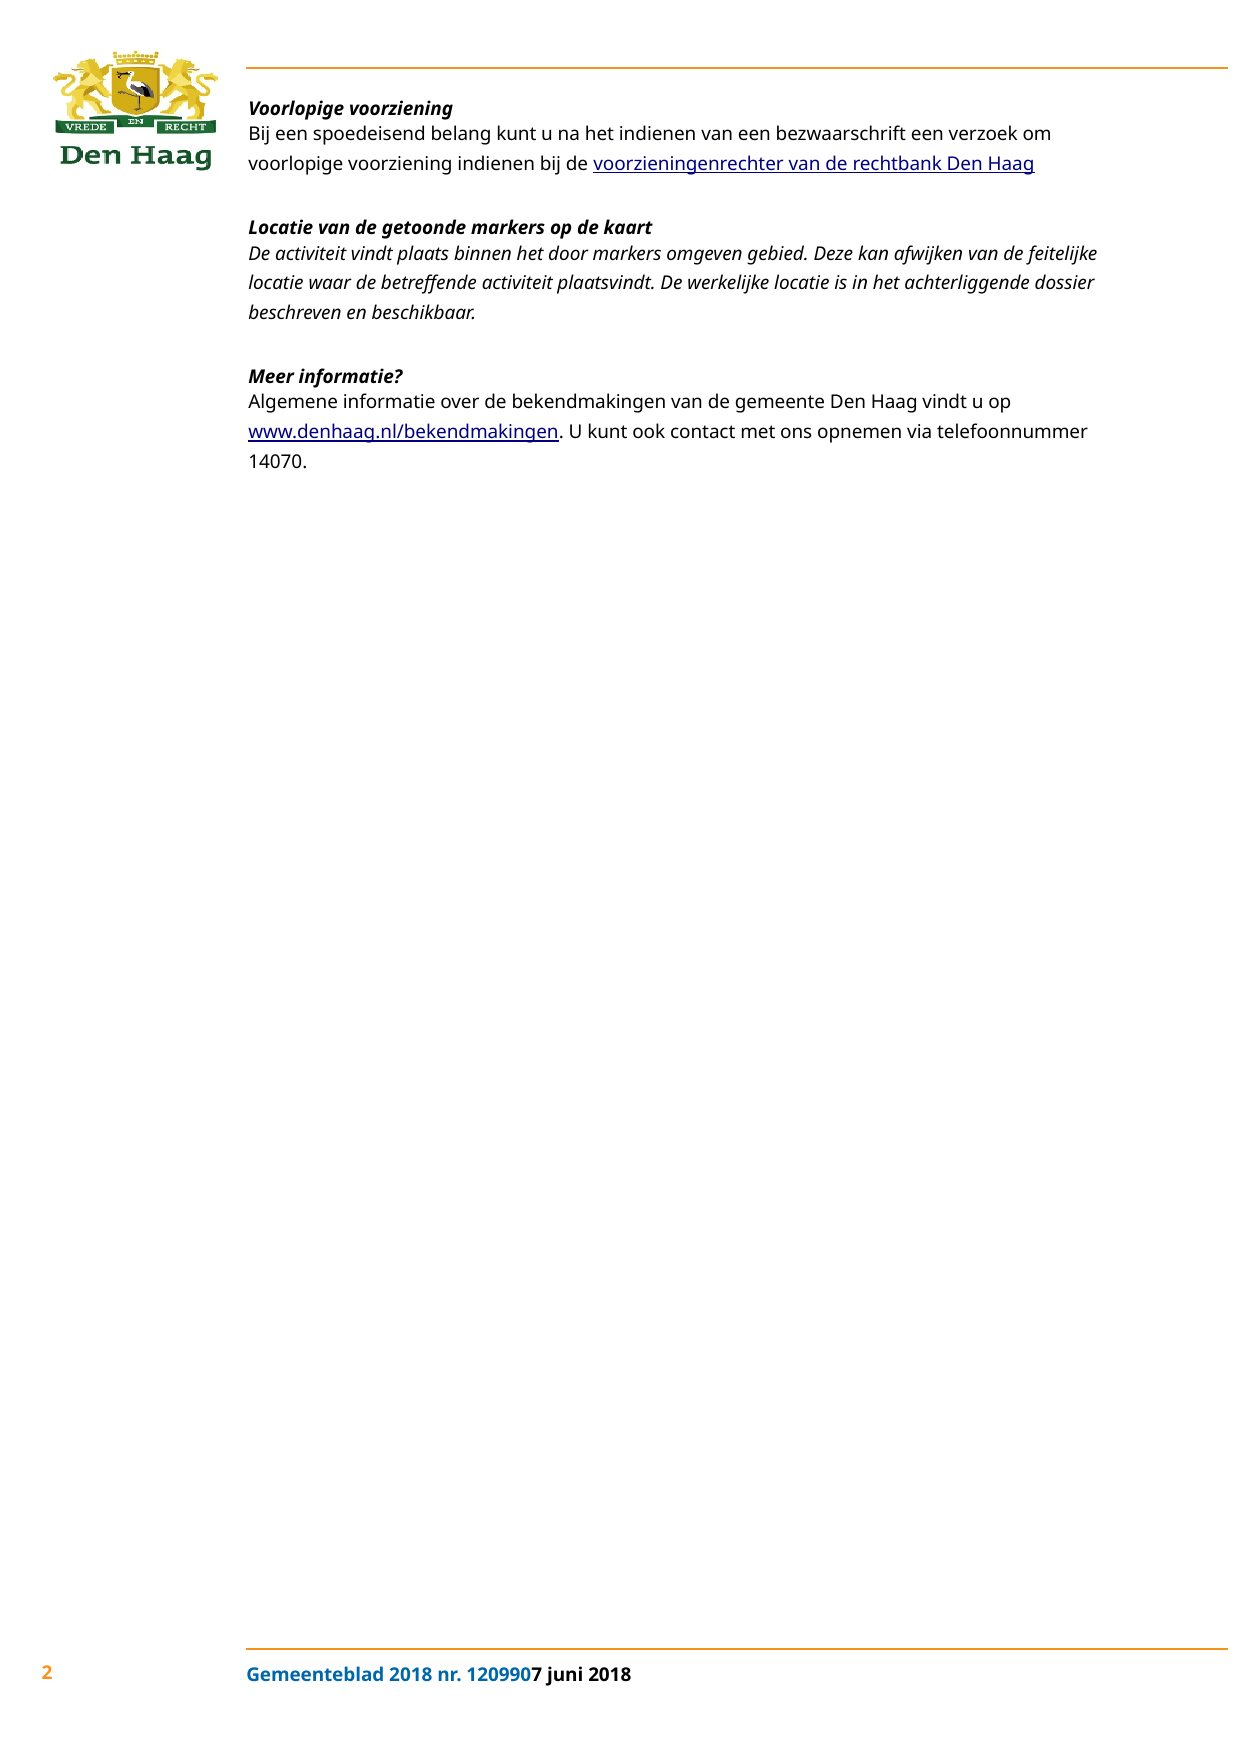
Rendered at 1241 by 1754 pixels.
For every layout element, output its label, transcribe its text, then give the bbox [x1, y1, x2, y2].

text Algemene informatie over de bekendmakingen van de gemeente Den Haag vindt u op www.denhaag.nl/bekendmakingen. U kunt ook contact met ons opnemen via telefoonnummer 14070. [248, 389, 1152, 473]
text Voorlopige voorziening [248, 95, 1152, 121]
text Bij een spoedeisend belang kunt u na het indienen van een bezwaarschrift een verzoek om voorlopige voorziening indienen bij de voorzieningenrechter van de rechtbank Den Haag [248, 121, 1152, 176]
picture [41, 47, 231, 172]
text Meer informatie? [248, 363, 1152, 389]
text De activiteit vindt plaats binnen het door markers omgeven gebied. Deze kan afwijken van de feitelijke locatie waar de betreffende activiteit plaatsvindt. De werkelijke locatie is in het achterliggende dossier beschreven en beschikbaar. [248, 240, 1152, 325]
text Locatie van de getoonde markers op de kaart [248, 214, 1152, 240]
